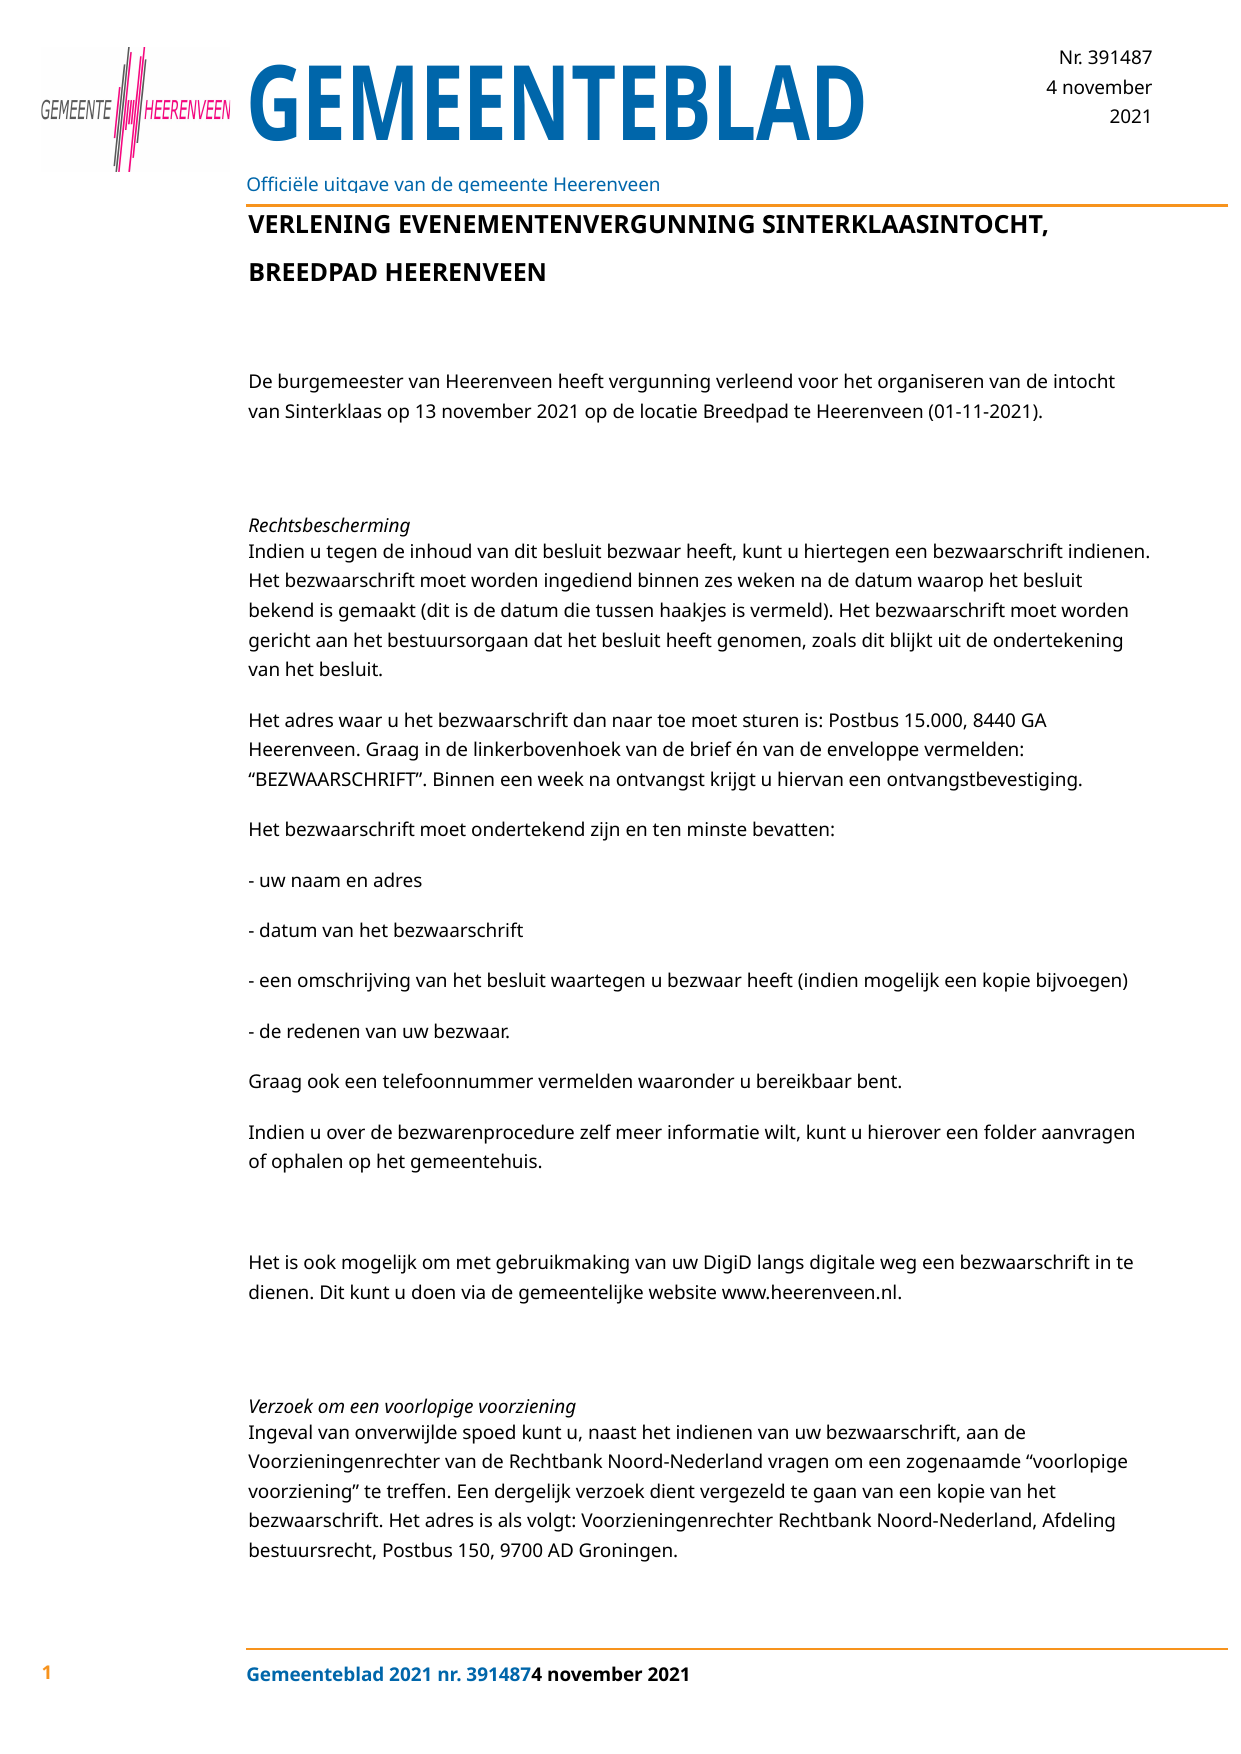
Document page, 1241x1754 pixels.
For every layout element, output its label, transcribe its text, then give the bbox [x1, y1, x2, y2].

picture [41, 47, 231, 172]
text VERLENING EVENEMENTENVERGUNNING SINTERKLAASINTOCHT, BREEDPAD HEERENVEEN [248, 207, 1152, 288]
text Graag ook een telefoonnummer vermelden waaronder u bereikbaar bent. [248, 1068, 1152, 1094]
text Verzoek om een voorlopige voorziening [248, 1393, 1152, 1419]
text - uw naam en adres [248, 867, 1152, 892]
text Het is ook mogelijk om met gebruikmaking van uw DigiD langs digitale weg een bezwaarschrift in te dienen. Dit kunt u doen via de gemeentelijke website www.heerenveen.nl. [248, 1249, 1152, 1304]
text - de redenen van uw bezwaar. [248, 1018, 1152, 1044]
text De burgemeester van Heerenveen heeft vergunning verleend voor het organiseren van de intocht van Sinterklaas op 13 november 2021 op de locatie Breedpad te Heerenveen (01-11-2021). [248, 368, 1152, 424]
text Ingeval van onverwijlde spoed kunt u, naast het indienen van uw bezwaarschrift, aan de Voorzieningenrechter van de Rechtbank Noord-Nederland vragen om een zogenaamde “voorlopige voorziening” te treffen. Een dergelijk verzoek dient vergezeld te gaan van een kopie van het bezwaarschrift. Het adres is als volgt: Voorzieningenrechter Rechtbank Noord-Nederland, Afdeling bestuursrecht, Postbus 150, 9700 AD Groningen. [248, 1419, 1152, 1563]
text Het adres waar u het bezwaarschrift dan naar toe moet sturen is: Postbus 15.000, 8440 GA Heerenveen. Graag in de linkerbovenhoek van de brief én van de enveloppe vermelden: “BEZWAARSCHRIFT”. Binnen een week na ontvangst krijgt u hiervan een ontvangstbevestiging. [248, 707, 1152, 792]
text Het bezwaarschrift moet ondertekend zijn en ten minste bevatten: [248, 816, 1152, 842]
text Indien u tegen de inhoud van dit besluit bezwaar heeft, kunt u hiertegen een bezwaarschrift indienen. Het bezwaarschrift moet worden ingediend binnen zes weken na de datum waarop het besluit bekend is gemaakt (dit is de datum die tussen haakjes is vermeld). Het bezwaarschrift moet worden gericht aan het bestuursorgaan dat het besluit heeft genomen, zoals dit blijkt uit de ondertekening van het besluit. [248, 538, 1152, 682]
text - datum van het bezwaarschrift [248, 917, 1152, 943]
text Indien u over de bezwarenprocedure zelf meer informatie wilt, kunt u hierover een folder aanvragen of ophalen op het gemeentehuis. [248, 1119, 1152, 1174]
text Rechtsbescherming [248, 512, 1152, 538]
text - een omschrijving van het besluit waartegen u bezwaar heeft (indien mogelijk een kopie bijvoegen) [248, 968, 1152, 993]
